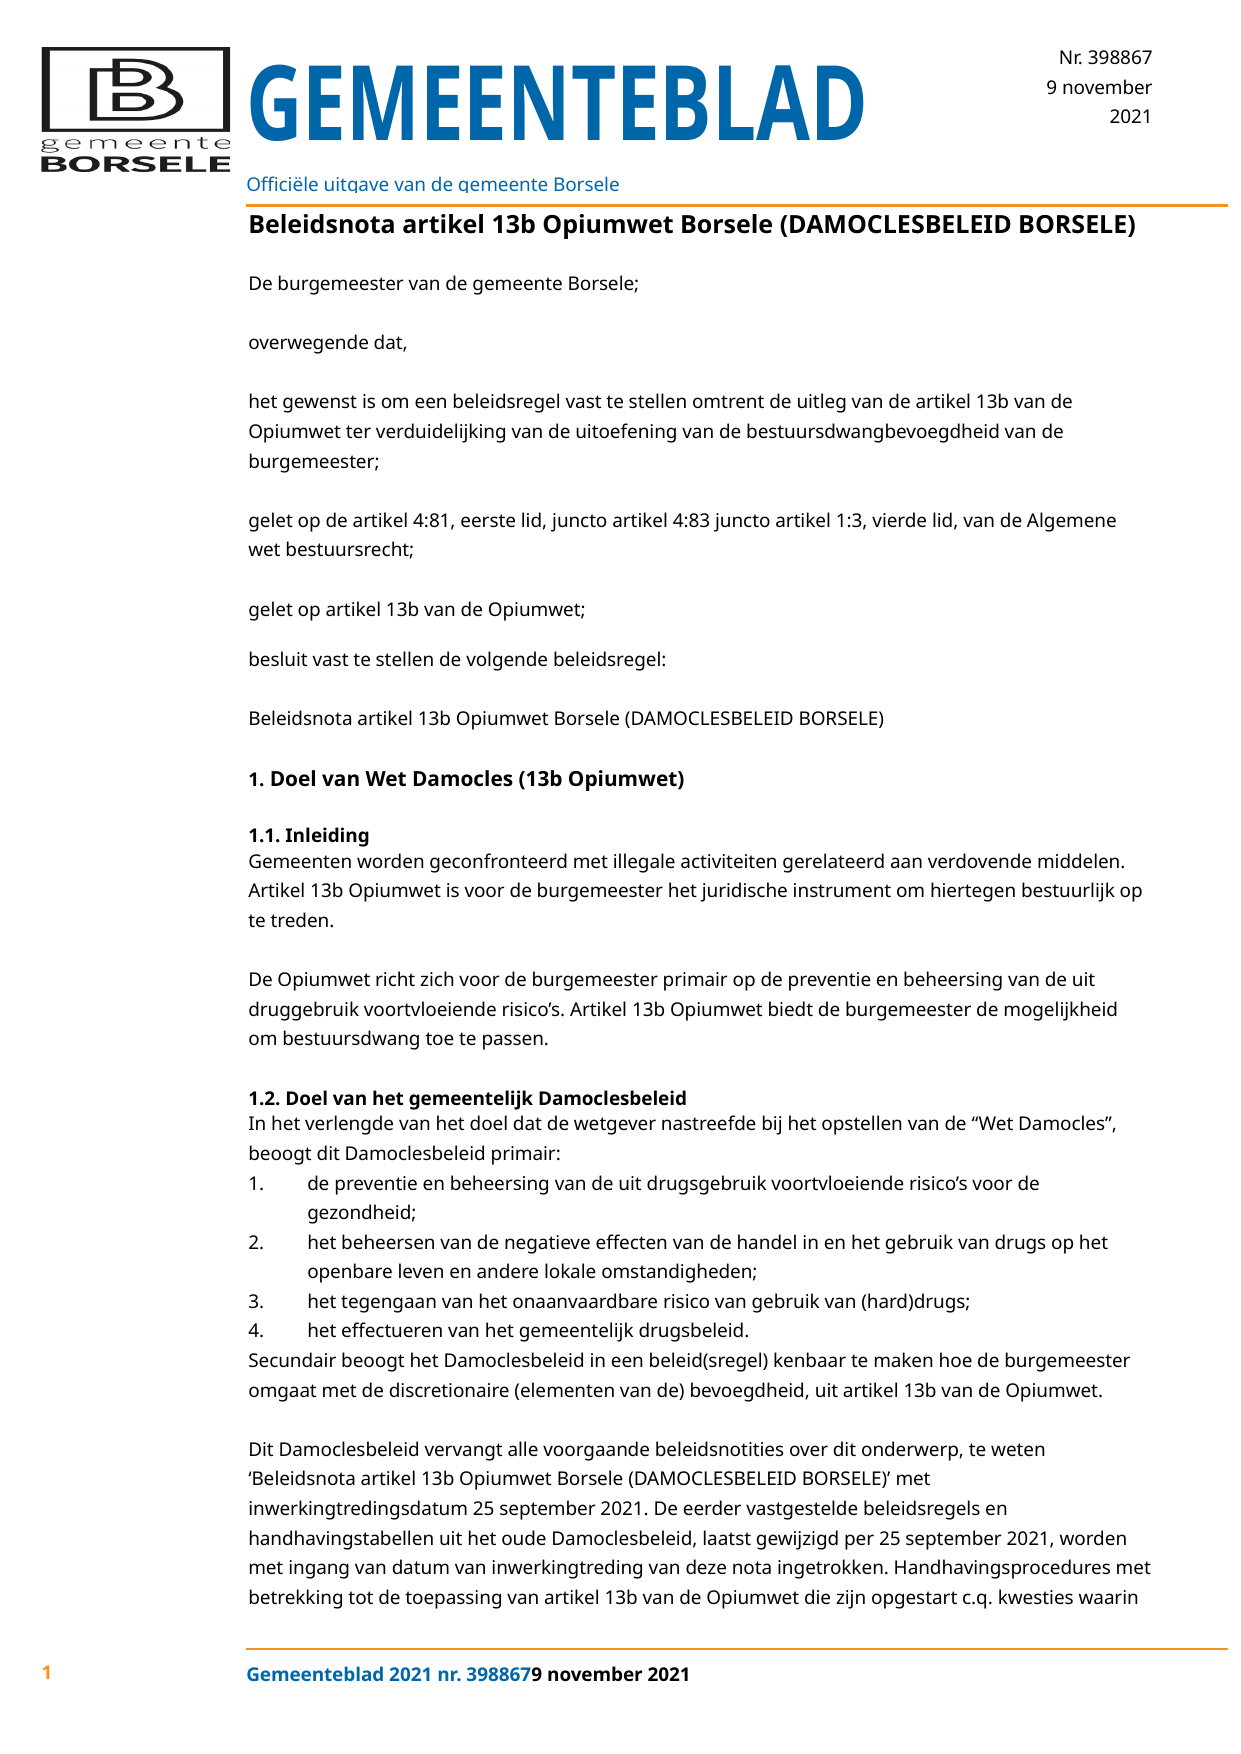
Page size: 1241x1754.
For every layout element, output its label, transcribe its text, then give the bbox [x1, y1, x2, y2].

text besluit vast te stellen de volgende beleidsregel: [248, 646, 1152, 672]
text overwegende dat, [248, 329, 1152, 355]
text Gemeenten worden geconfronteerd met illegale activiteiten gerelateerd aan verdovende middelen. Artikel 13b Opiumwet is voor de burgemeester het juridische instrument om hiertegen bestuurlijk op te treden. [248, 848, 1152, 933]
list het effectueren van het gemeentelijk drugsbeleid. [248, 1318, 1152, 1343]
text 1. Doel van Wet Damocles (13b Opiumwet) [248, 764, 1152, 793]
list de preventie en beheersing van de uit drugsgebruik voortvloeiende risico’s voor de gezondheid; [248, 1170, 1152, 1225]
text Beleidsnota artikel 13b Opiumwet Borsele (DAMOCLESBELEID BORSELE) [248, 705, 1152, 731]
text De Opiumwet richt zich voor de burgemeester primair op de preventie en beheersing van de uit druggebruik voortvloeiende risico’s. Artikel 13b Opiumwet biedt de burgemeester de mogelijkheid om bestuursdwang toe te passen. [248, 966, 1152, 1051]
text Secundair beoogt het Damoclesbeleid in een beleid(sregel) kenbaar te maken hoe de burgemeester omgaat met de discretionaire (elementen van de) bevoegdheid, uit artikel 13b van de Opiumwet. [248, 1347, 1152, 1402]
text Dit Damoclesbeleid vervangt alle voorgaande beleidsnotities over dit onderwerp, te weten ‘Beleidsnota artikel 13b Opiumwet Borsele (DAMOCLESBELEID BORSELE)’ met inwerkingtredingsdatum 25 september 2021. De eerder vastgestelde beleidsregels en handhavingstabellen uit het oude Damoclesbeleid, laatst gewijzigd per 25 september 2021, worden met ingang van datum van inwerkingtreding van deze nota ingetrokken. Handhavingsprocedures met betrekking tot de toepassing van artikel 13b van de Opiumwet die zijn opgestart c.q. kwesties waarin [248, 1436, 1152, 1609]
text 1.2. Doel van het gemeentelijk Damoclesbeleid [248, 1085, 1152, 1111]
list het beheersen van de negatieve effecten van de handel in en het gebruik van drugs op het openbare leven en andere lokale omstandigheden; [248, 1229, 1152, 1284]
text De burgemeester van de gemeente Borsele; [248, 270, 1152, 296]
text gelet op de artikel 4:81, eerste lid, juncto artikel 4:83 juncto artikel 1:3, vierde lid, van de Algemene wet bestuursrecht; [248, 507, 1152, 562]
text In het verlengde van het doel dat de wetgever nastreefde bij het opstellen van de “Wet Damocles”, beoogt dit Damoclesbeleid primair: [248, 1111, 1152, 1166]
text 1.1. Inleiding [248, 822, 1152, 848]
picture [41, 47, 231, 172]
text het gewenst is om een beleidsregel vast te stellen omtrent de uitleg van de artikel 13b van de Opiumwet ter verduidelijking van de uitoefening van de bestuursdwangbevoegdheid van de burgemeester; [248, 389, 1152, 473]
text Beleidsnota artikel 13b Opiumwet Borsele (DAMOCLESBELEID BORSELE) [248, 207, 1152, 241]
text gelet op artikel 13b van de Opiumwet; [248, 596, 1152, 621]
list het tegengaan van het onaanvaardbare risico van gebruik van (hard)drugs; [248, 1288, 1152, 1314]
